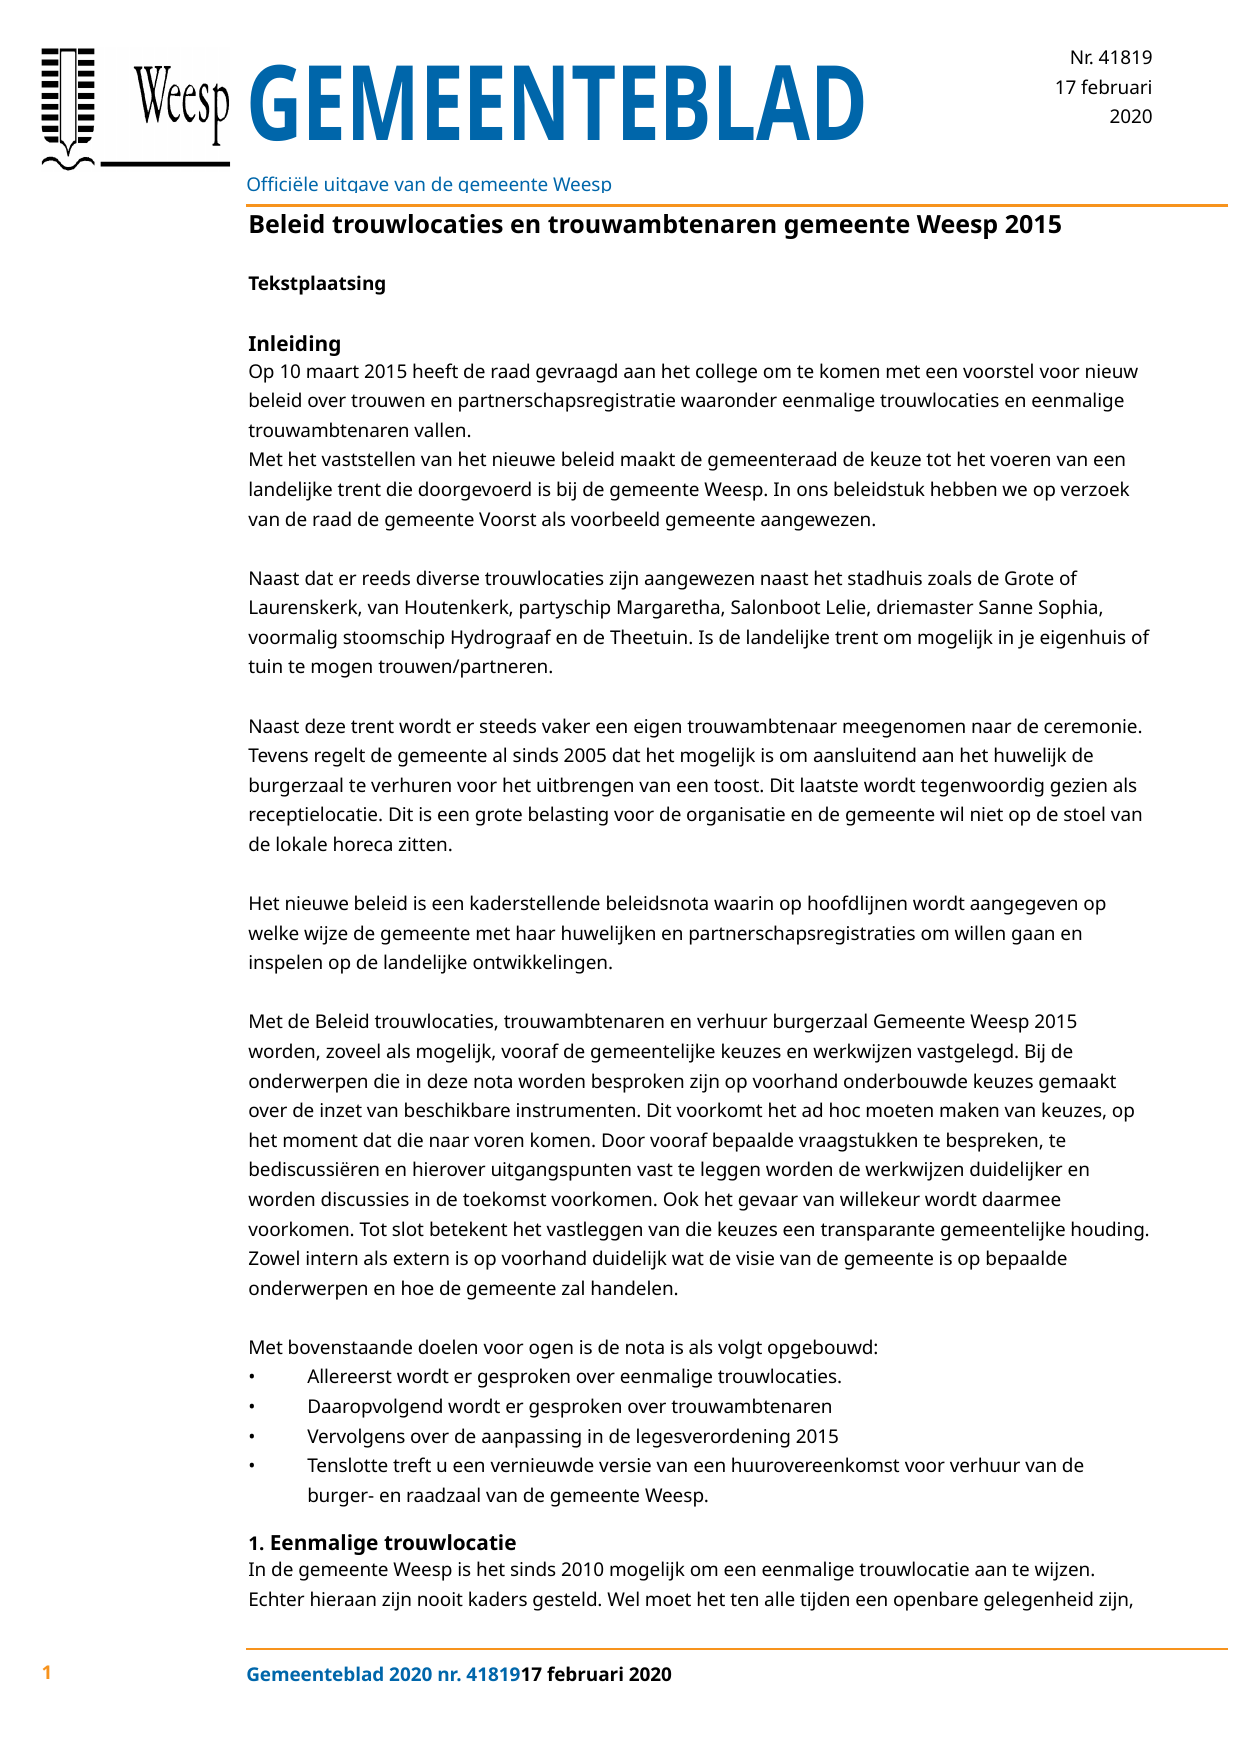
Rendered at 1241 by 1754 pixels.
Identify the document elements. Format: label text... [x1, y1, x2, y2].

text Tekstplaatsing [248, 270, 1152, 296]
list Tenslotte treft u een vernieuwde versie van een huurovereenkomst voor verhuur van de burger- en raadzaal van de gemeente Weesp. [248, 1452, 1152, 1508]
text Inleiding [248, 329, 1152, 358]
text Met het vaststellen van het nieuwe beleid maakt de gemeenteraad de keuze tot het voeren van een landelijke trent die doorgevoerd is bij de gemeente Weesp. In ons beleidstuk hebben we op verzoek van de raad de gemeente Voorst als voorbeeld gemeente aangewezen. [248, 447, 1152, 532]
text Met bovenstaande doelen voor ogen is de nota is als volgt opgebouwd: [248, 1334, 1152, 1360]
text Tevens regelt de gemeente al sinds 2005 dat het mogelijk is om aansluitend aan het huwelijk de burgerzaal te verhuren voor het uitbrengen van een toost. Dit laatste wordt tegenwoordig gezien als receptielocatie. Dit is een grote belasting voor de organisatie en de gemeente wil niet op de stoel van de lokale horeca zitten. [248, 742, 1152, 857]
list Vervolgens over de aanpassing in de legesverordening 2015 [248, 1423, 1152, 1449]
picture [41, 47, 231, 172]
text In de gemeente Weesp is het sinds 2010 mogelijk om een eenmalige trouwlocatie aan te wijzen. Echter hieraan zijn nooit kaders gesteld. Wel moet het ten alle tijden een openbare gelegenheid zijn, [248, 1556, 1152, 1611]
list Allereerst wordt er gesproken over eenmalige trouwlocaties. [248, 1364, 1152, 1389]
text Met de Beleid trouwlocaties, trouwambtenaren en verhuur burgerzaal Gemeente Weesp 2015 worden, zoveel als mogelijk, vooraf de gemeentelijke keuzes en werkwijzen vastgelegd. Bij de onderwerpen die in deze nota worden besproken zijn op voorhand onderbouwde keuzes gemaakt over de inzet van beschikbare instrumenten. Dit voorkomt het ad hoc moeten maken van keuzes, op het moment dat die naar voren komen. Door vooraf bepaalde vraagstukken te bespreken, te bediscussiëren en hierover uitgangspunten vast te leggen worden de werkwijzen duidelijker en worden discussies in de toekomst voorkomen. Ook het gevaar van willekeur wordt daarmee voorkomen. Tot slot betekent het vastleggen van die keuzes een transparante gemeentelijke houding. Zowel intern als extern is op voorhand duidelijk wat de visie van de gemeente is op bepaalde onderwerpen en hoe de gemeente zal handelen. [248, 1009, 1152, 1301]
text Naast deze trent wordt er steeds vaker een eigen trouwambtenaar meegenomen naar de ceremonie. [248, 713, 1152, 739]
text Het nieuwe beleid is een kaderstellende beleidsnota waarin op hoofdlijnen wordt aangegeven op welke wijze de gemeente met haar huwelijken en partnerschapsregistraties om willen gaan en inspelen op de landelijke ontwikkelingen. [248, 890, 1152, 975]
text Beleid trouwlocaties en trouwambtenaren gemeente Weesp 2015 [248, 207, 1152, 241]
list Daaropvolgend wordt er gesproken over trouwambtenaren [248, 1393, 1152, 1419]
text 1. Eenmalige trouwlocatie [248, 1528, 1152, 1556]
text Op 10 maart 2015 heeft de raad gevraagd aan het college om te komen met een voorstel voor nieuw beleid over trouwen en partnerschapsregistratie waaronder eenmalige trouwlocaties en eenmalige trouwambtenaren vallen. [248, 358, 1152, 443]
text Naast dat er reeds diverse trouwlocaties zijn aangewezen naast het stadhuis zoals de Grote of Laurenskerk, van Houtenkerk, partyschip Margaretha, Salonboot Lelie, driemaster Sanne Sophia, voormalig stoomschip Hydrograaf en de Theetuin. Is de landelijke trent om mogelijk in je eigenhuis of tuin te mogen trouwen/partneren. [248, 565, 1152, 679]
